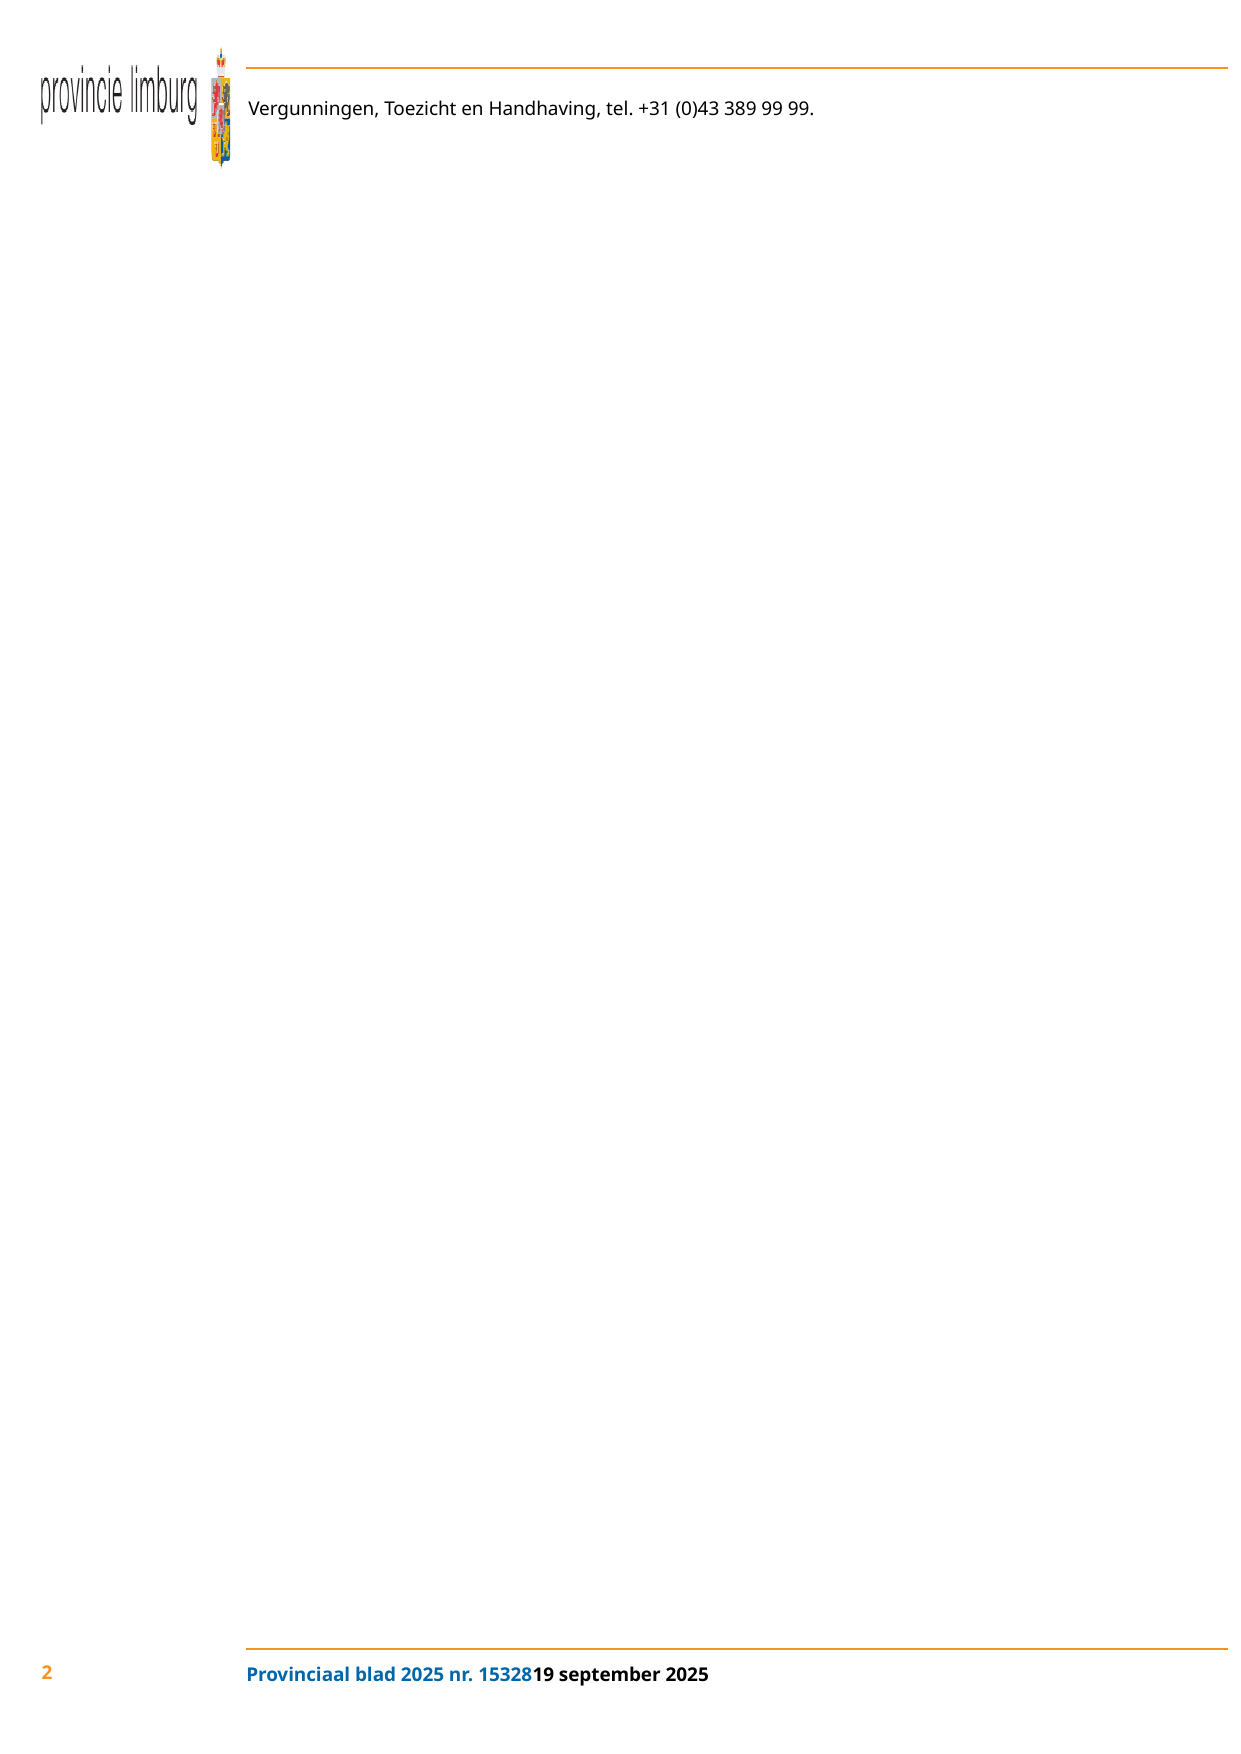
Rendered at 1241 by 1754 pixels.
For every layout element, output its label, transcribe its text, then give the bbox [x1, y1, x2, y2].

picture [41, 47, 231, 172]
text Vergunningen, Toezicht en Handhaving, tel. +31 (0)43 389 99 99. [248, 95, 1152, 121]
